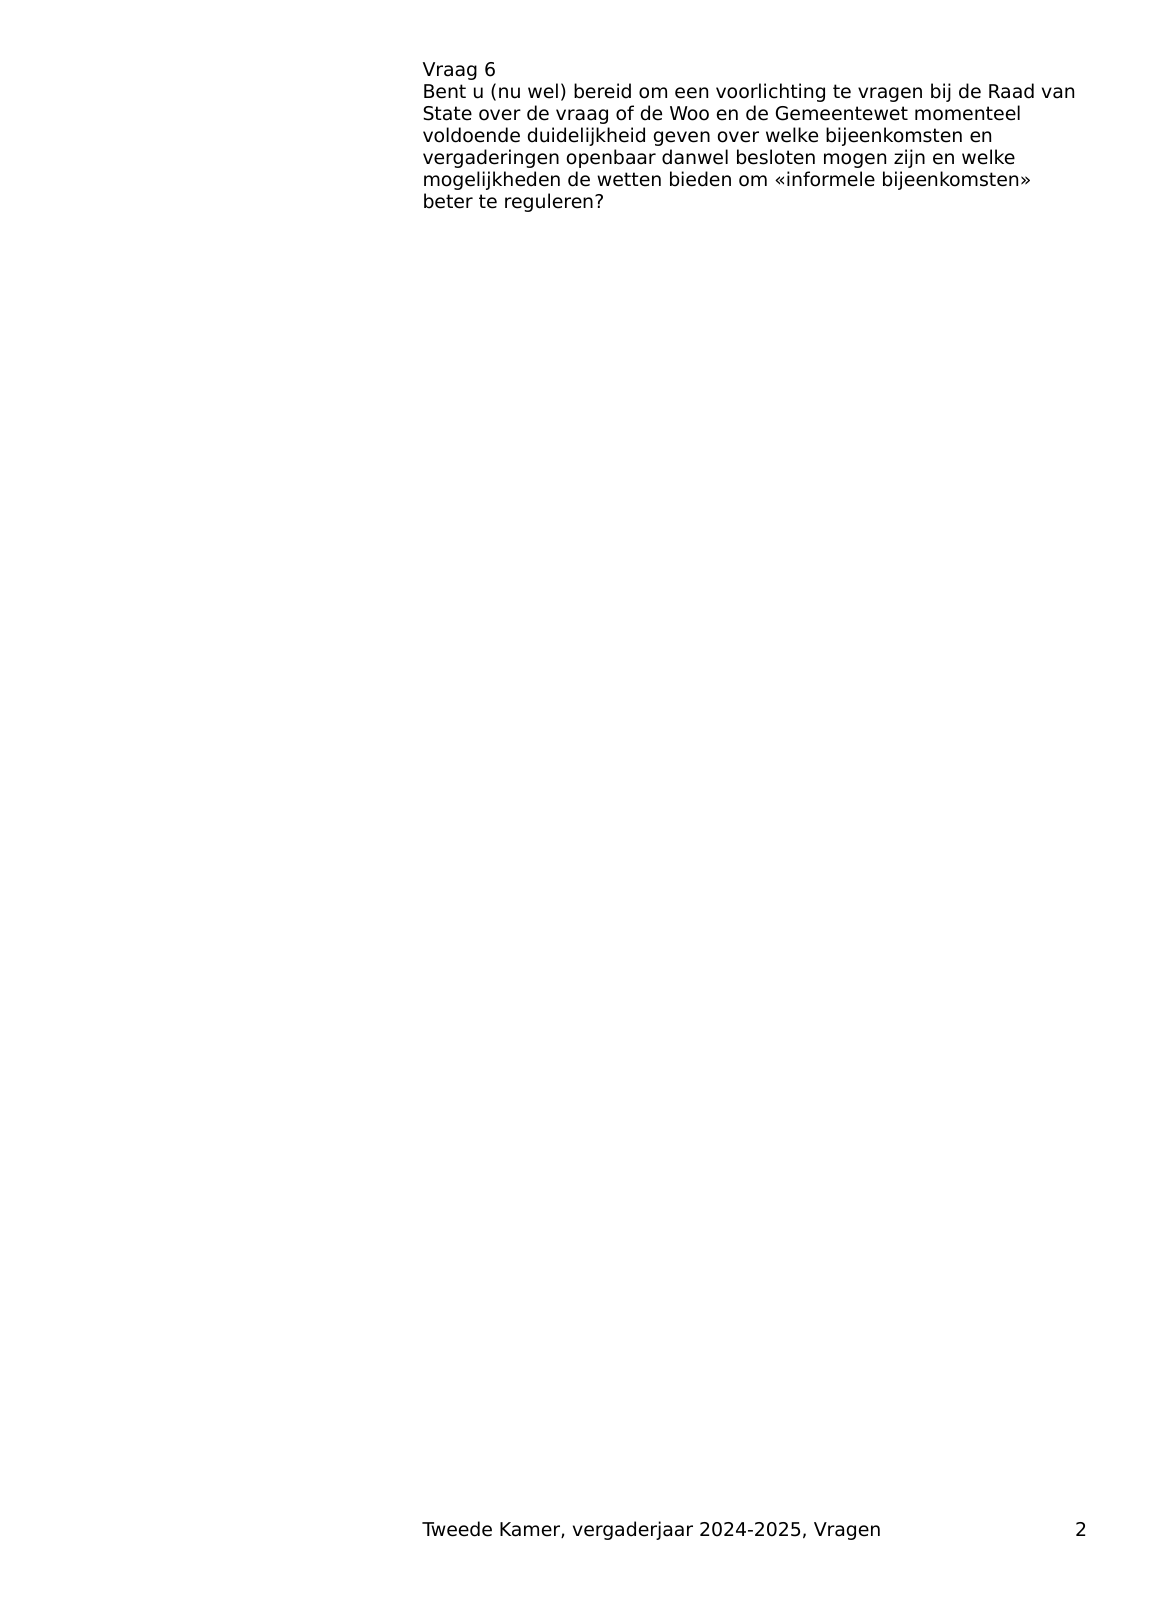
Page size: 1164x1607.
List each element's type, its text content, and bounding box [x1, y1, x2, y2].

text Bent u (nu wel) bereid om een voorlichting te vragen bij de Raad van State over de vraag of de Woo en de Gemeentewet momenteel voldoende duidelijkheid geven over welke bijeenkomsten en vergaderingen openbaar danwel besloten mogen zijn en welke mogelijkheden de wetten bieden om «informele bijeenkomsten» beter te reguleren? [422, 81, 1087, 213]
text Vraag 6 [422, 59, 1087, 81]
